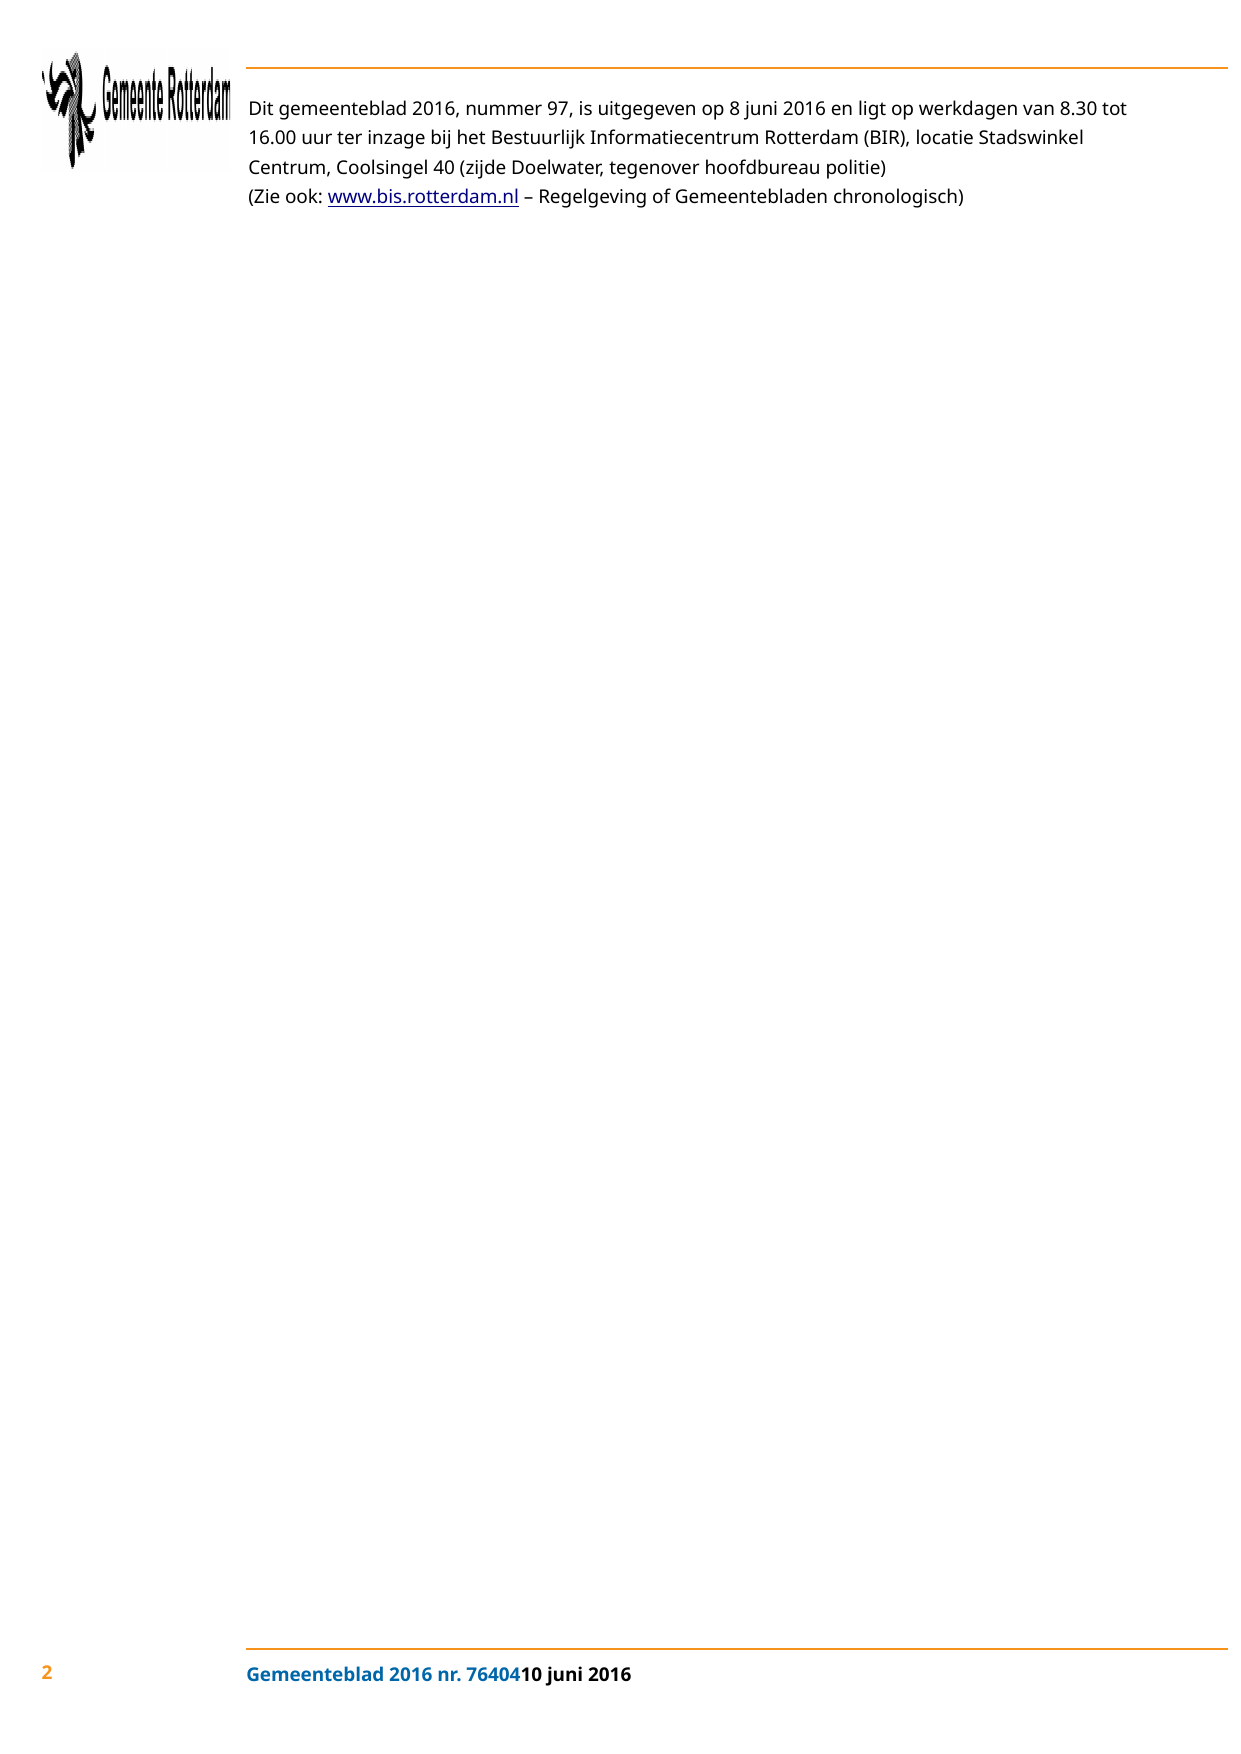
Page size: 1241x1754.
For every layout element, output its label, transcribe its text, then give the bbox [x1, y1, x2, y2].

text (Zie ook: www.bis.rotterdam.nl – Regelgeving of Gemeentebladen chronologisch) [248, 184, 1152, 209]
picture [41, 47, 231, 172]
text Dit gemeenteblad 2016, nummer 97, is uitgegeven op 8 juni 2016 en ligt op werkdagen van 8.30 tot 16.00 uur ter inzage bij het Bestuurlijk Informatiecentrum Rotterdam (BIR), locatie Stadswinkel Centrum, Coolsingel 40 (zijde Doelwater, tegenover hoofdbureau politie) [248, 95, 1152, 180]
